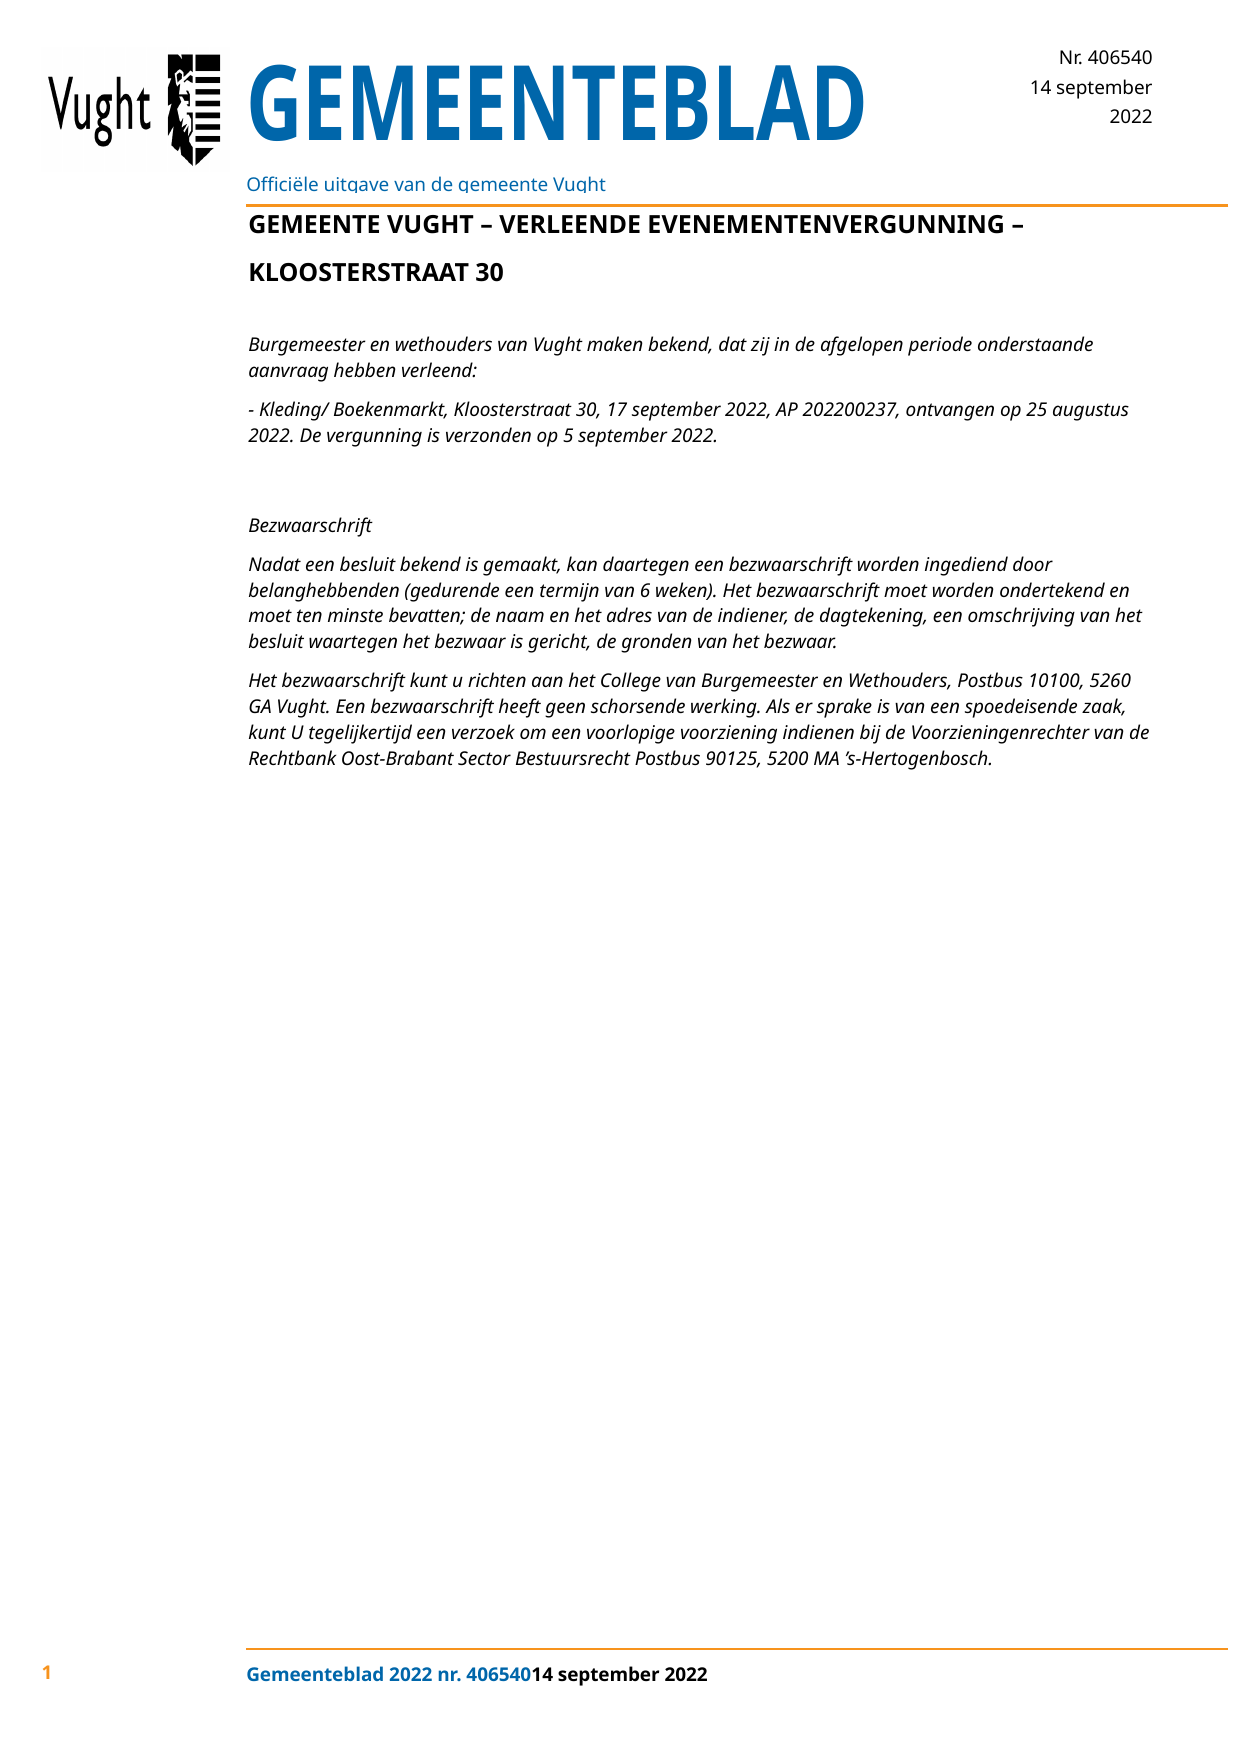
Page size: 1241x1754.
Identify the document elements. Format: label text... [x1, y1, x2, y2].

text Het bezwaarschrift kunt u richten aan het College van Burgemeester en Wethouders, Postbus 10100, 5260 GA Vught. Een bezwaarschrift heeft geen schorsende werking. Als er sprake is van een spoedeisende zaak, kunt U tegelijkertijd een verzoek om een voorlopige voorziening indienen bij de Voorzieningenrechter van de Rechtbank Oost-Brabant Sector Bestuursrecht Postbus 90125, 5200 MA ’s-Hertogenbosch. [248, 668, 1152, 771]
text - Kleding/ Boekenmarkt, Kloosterstraat 30, 17 september 2022, AP 202200237, ontvangen op 25 augustus 2022. De vergunning is verzonden op 5 september 2022. [248, 396, 1152, 448]
text GEMEENTE VUGHT – VERLEENDE EVENEMENTENVERGUNNING – KLOOSTERSTRAAT 30 [248, 207, 1152, 288]
text Burgemeester en wethouders van Vught maken bekend, dat zij in de afgelopen periode onderstaande aanvraag hebben verleend: [248, 331, 1152, 383]
text Bezwaarschrift [248, 512, 1152, 538]
text Nadat een besluit bekend is gemaakt, kan daartegen een bezwaarschrift worden ingediend door belanghebbenden (gedurende een termijn van 6 weken). Het bezwaarschrift moet worden ondertekend en moet ten minste bevatten; de naam en het adres van de indiener, de dagtekening, een omschrijving van het besluit waartegen het bezwaar is gericht, de gronden van het bezwaar. [248, 551, 1152, 654]
picture [41, 47, 231, 172]
